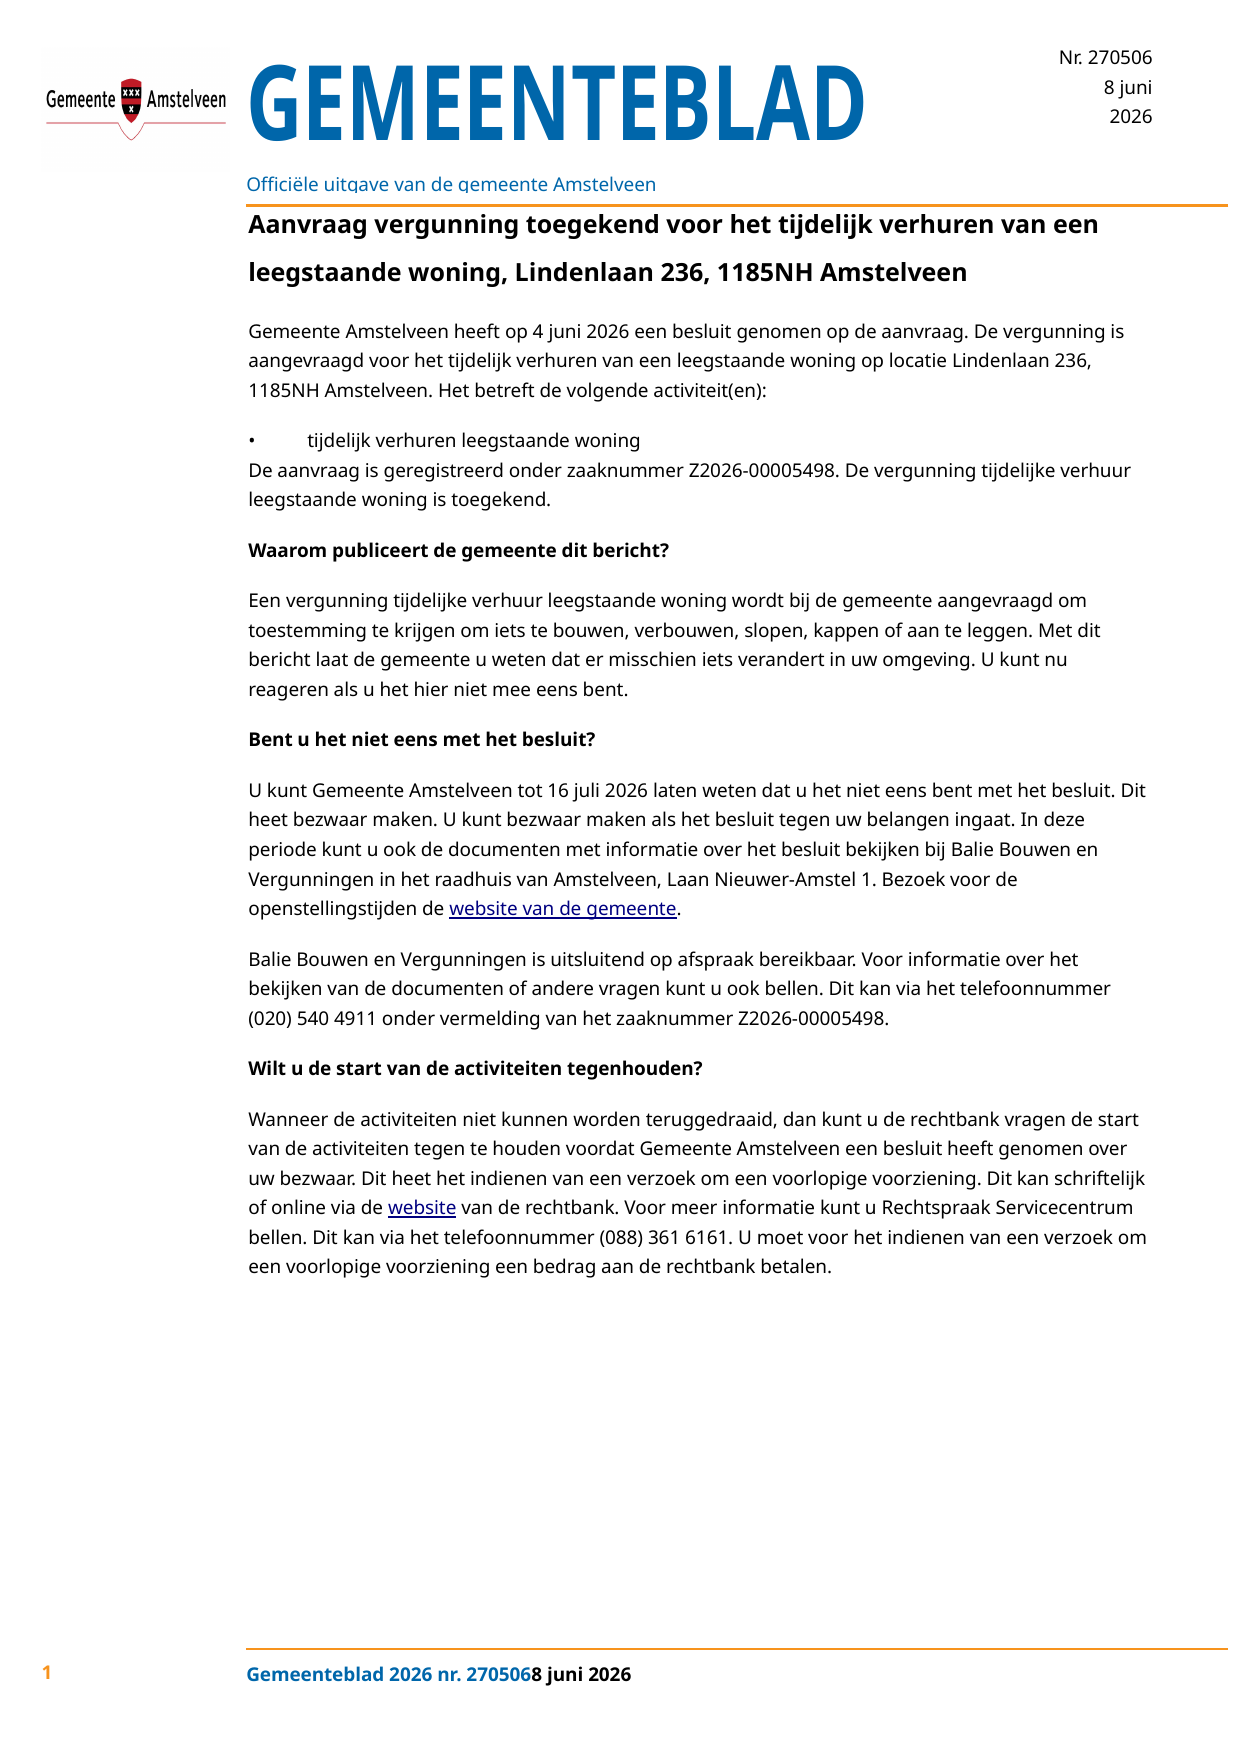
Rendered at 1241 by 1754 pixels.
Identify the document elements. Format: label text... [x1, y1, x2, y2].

text U kunt Gemeente Amstelveen tot 16 juli 2026 laten weten dat u het niet eens bent met het besluit. Dit heet bezwaar maken. U kunt bezwaar maken als het besluit tegen uw belangen ingaat. In deze periode kunt u ook de documenten met informatie over het besluit bekijken bij Balie Bouwen en Vergunningen in het raadhuis van Amstelveen, Laan Nieuwer-Amstel 1. Bezoek voor de openstellingstijden de website van de gemeente. [248, 777, 1152, 921]
text Bent u het niet eens met het besluit? [248, 727, 1152, 752]
text Aanvraag vergunning toegekend voor het tijdelijk verhuren van een leegstaande woning, Lindenlaan 236, 1185NH Amstelveen [248, 207, 1152, 288]
text Waarom publiceert de gemeente dit bericht? [248, 537, 1152, 563]
text Een vergunning tijdelijke verhuur leegstaande woning wordt bij de gemeente aangevraagd om toestemming te krijgen om iets te bouwen, verbouwen, slopen, kappen of aan te leggen. Met dit bericht laat de gemeente u weten dat er misschien iets verandert in uw omgeving. U kunt nu reageren als u het hier niet mee eens bent. [248, 587, 1152, 702]
text De aanvraag is geregistreerd onder zaaknummer Z2026-00005498. De vergunning tijdelijke verhuur leegstaande woning is toegekend. [248, 457, 1152, 512]
text Wilt u de start van de activiteiten tegenhouden? [248, 1055, 1152, 1081]
text Gemeente Amstelveen heeft op 4 juni 2026 een besluit genomen op de aanvraag. De vergunning is aangevraagd voor het tijdelijk verhuren van een leegstaande woning op locatie Lindenlaan 236, 1185NH Amstelveen. Het betreft de volgende activiteit(en): [248, 318, 1152, 403]
text Wanneer de activiteiten niet kunnen worden teruggedraaid, dan kunt u de rechtbank vragen de start van de activiteiten tegen te houden voordat Gemeente Amstelveen een besluit heeft genomen over uw bezwaar. Dit heet het indienen van een verzoek om een voorlopige voorziening. Dit kan schriftelijk of online via de website van de rechtbank. Voor meer informatie kunt u Rechtspraak Servicecentrum bellen. Dit kan via het telefoonnummer (088) 361 6161. U moet voor het indienen van een verzoek om een voorlopige voorziening een bedrag aan de rechtbank betalen. [248, 1106, 1152, 1279]
picture [41, 47, 231, 172]
list tijdelijk verhuren leegstaande woning [248, 427, 1152, 453]
text Balie Bouwen en Vergunningen is uitsluitend op afspraak bereikbaar. Voor informatie over het bekijken van de documenten of andere vragen kunt u ook bellen. Dit kan via het telefoonnummer (020) 540 4911 onder vermelding van het zaaknummer Z2026-00005498. [248, 946, 1152, 1031]
